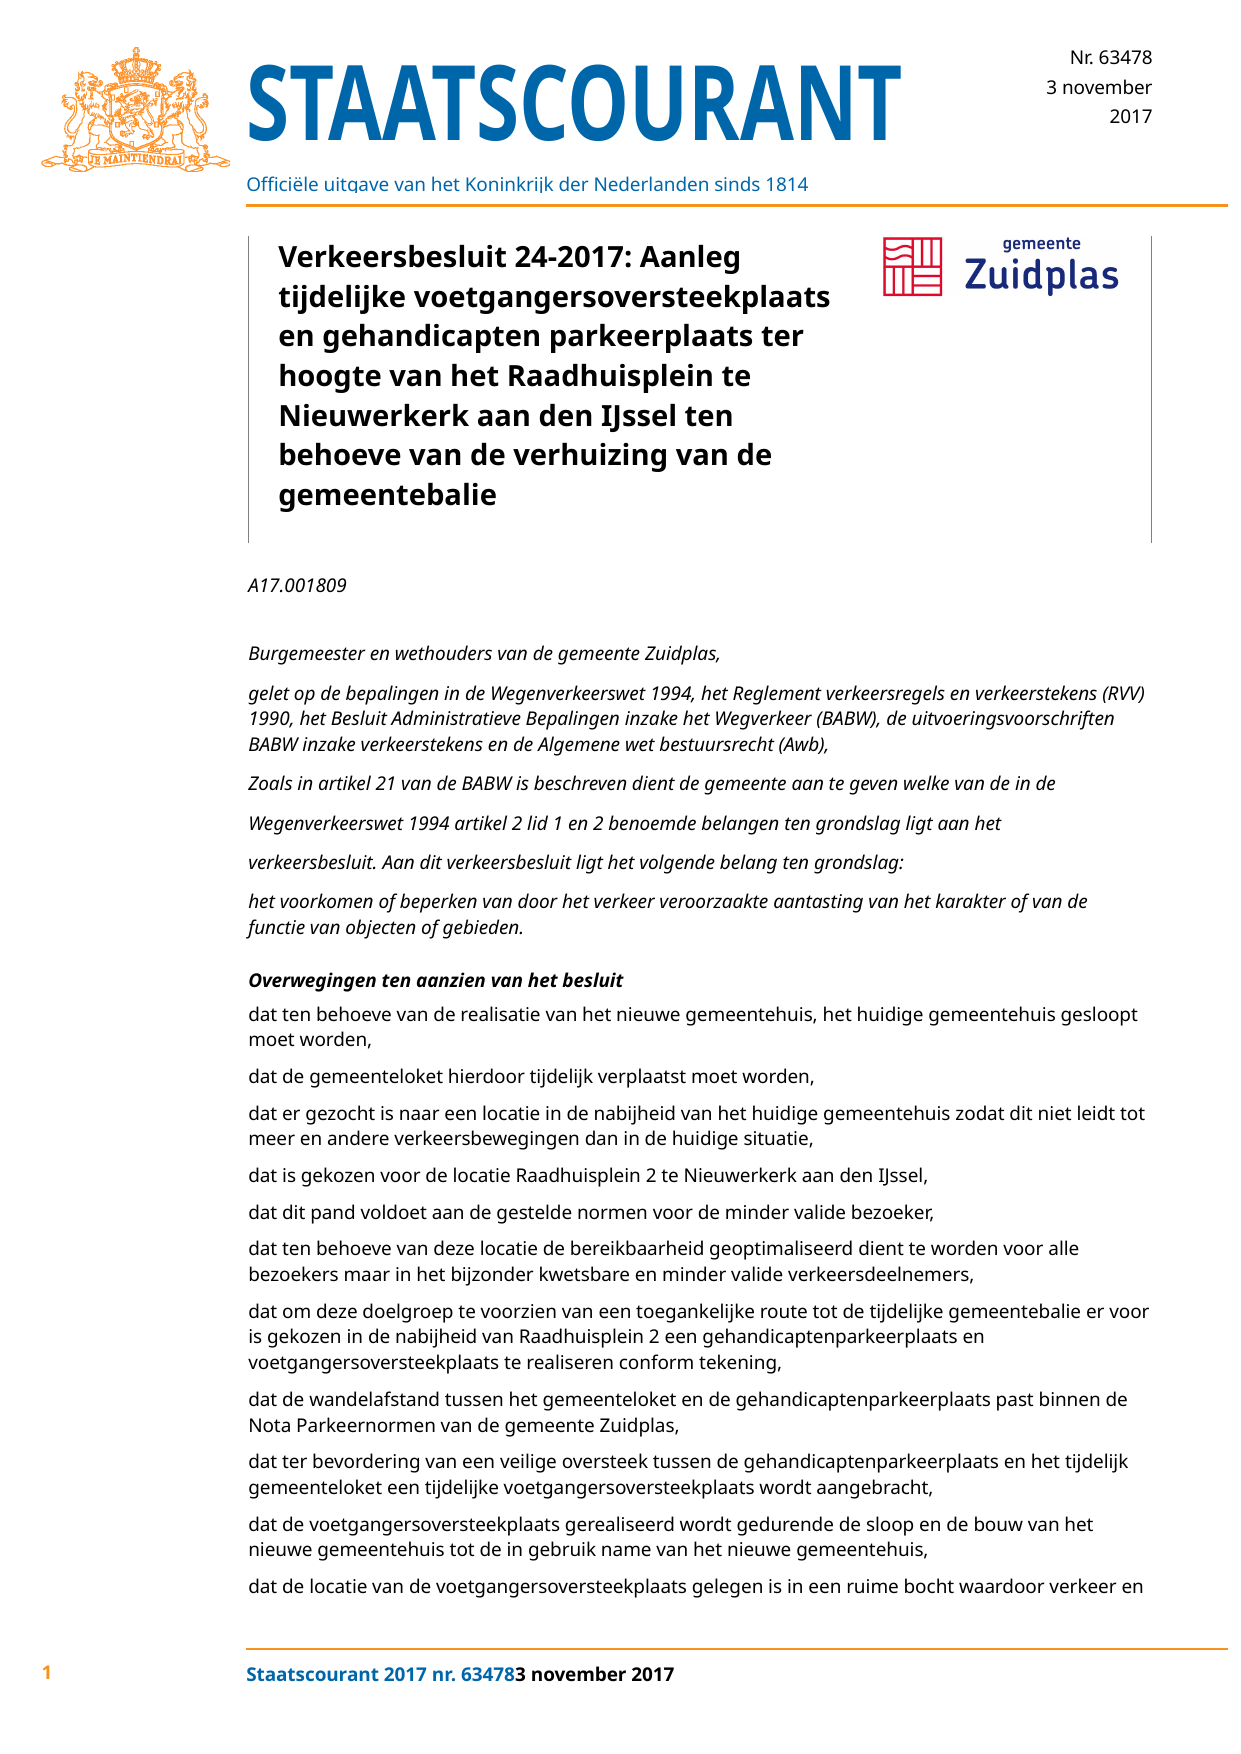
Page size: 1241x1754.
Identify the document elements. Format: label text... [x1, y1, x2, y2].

picture [882, 236, 1119, 297]
text dat er gezocht is naar een locatie in de nabijheid van het huidige gemeentehuis zodat dit niet leidt tot meer en andere verkeersbewegingen dan in de huidige situatie, [248, 1100, 1152, 1151]
picture [41, 47, 231, 172]
text het voorkomen of beperken van door het verkeer veroorzaakte aantasting van het karakter of van de functie van objecten of gebieden. [248, 888, 1152, 940]
text dat dit pand voldoet aan de gestelde normen voor de minder valide bezoeker, [248, 1199, 1152, 1225]
text Wegenverkeerswet 1994 artikel 2 lid 1 en 2 benoemde belangen ten grondslag ligt aan het [248, 810, 1152, 835]
text dat ten behoeve van deze locatie de bereikbaarheid geoptimaliseerd dient te worden voor alle bezoekers maar in het bijzonder kwetsbare en minder valide verkeersdeelnemers, [248, 1236, 1152, 1287]
text dat de gemeenteloket hierdoor tijdelijk verplaatst moet worden, [248, 1063, 1152, 1089]
table_header Verkeersbesluit 24-2017: Aanleg tijdelijke voetgangersoversteekplaats en gehandicapten parkeerplaats ter hoogte van het Raadhuisplein te Nieuwerkerk aan den IJssel ten behoeve van de verhuizing van de gemeentebalie [249, 236, 850, 543]
text dat om deze doelgroep te voorzien van een toegankelijke route tot de tijdelijke gemeentebalie er voor is gekozen in de nabijheid van Raadhuisplein 2 een gehandicaptenparkeerplaats en voetgangersoversteekplaats te realiseren conform tekening, [248, 1298, 1152, 1375]
text dat ten behoeve van de realisatie van het nieuwe gemeentehuis, het huidige gemeentehuis gesloopt moet worden, [248, 1001, 1152, 1052]
text dat de voetgangersoversteekplaats gerealiseerd wordt gedurende de sloop en de bouw van het nieuwe gemeentehuis tot de in gebruik name van het nieuwe gemeentehuis, [248, 1511, 1152, 1562]
text dat ter bevordering van een veilige oversteek tussen de gehandicaptenparkeerplaats en het tijdelijk gemeenteloket een tijdelijke voetgangersoversteekplaats wordt aangebracht, [248, 1448, 1152, 1500]
text Overwegingen ten aanzien van het besluit [248, 967, 1152, 992]
text Zoals in artikel 21 van de BABW is beschreven dient de gemeente aan te geven welke van de in de [248, 770, 1152, 796]
table_header [850, 236, 1151, 543]
text dat de locatie van de voetgangersoversteekplaats gelegen is in een ruime bocht waardoor verkeer en [248, 1573, 1152, 1599]
text dat de wandelafstand tussen het gemeenteloket en de gehandicaptenparkeerplaats past binnen de Nota Parkeernormen van de gemeente Zuidplas, [248, 1386, 1152, 1438]
text Burgemeester en wethouders van de gemeente Zuidplas, [248, 640, 1152, 666]
text A17.001809 [248, 573, 1152, 598]
text verkeersbesluit. Aan dit verkeersbesluit ligt het volgende belang ten grondslag: [248, 849, 1152, 875]
text dat is gekozen voor de locatie Raadhuisplein 2 te Nieuwerkerk aan den IJssel, [248, 1162, 1152, 1188]
text gelet op de bepalingen in de Wegenverkeerswet 1994, het Reglement verkeersregels en verkeerstekens (RVV) 1990, het Besluit Administratieve Bepalingen inzake het Wegverkeer (BABW), de uitvoeringsvoorschriften BABW inzake verkeerstekens en de Algemene wet bestuursrecht (Awb), [248, 680, 1152, 757]
